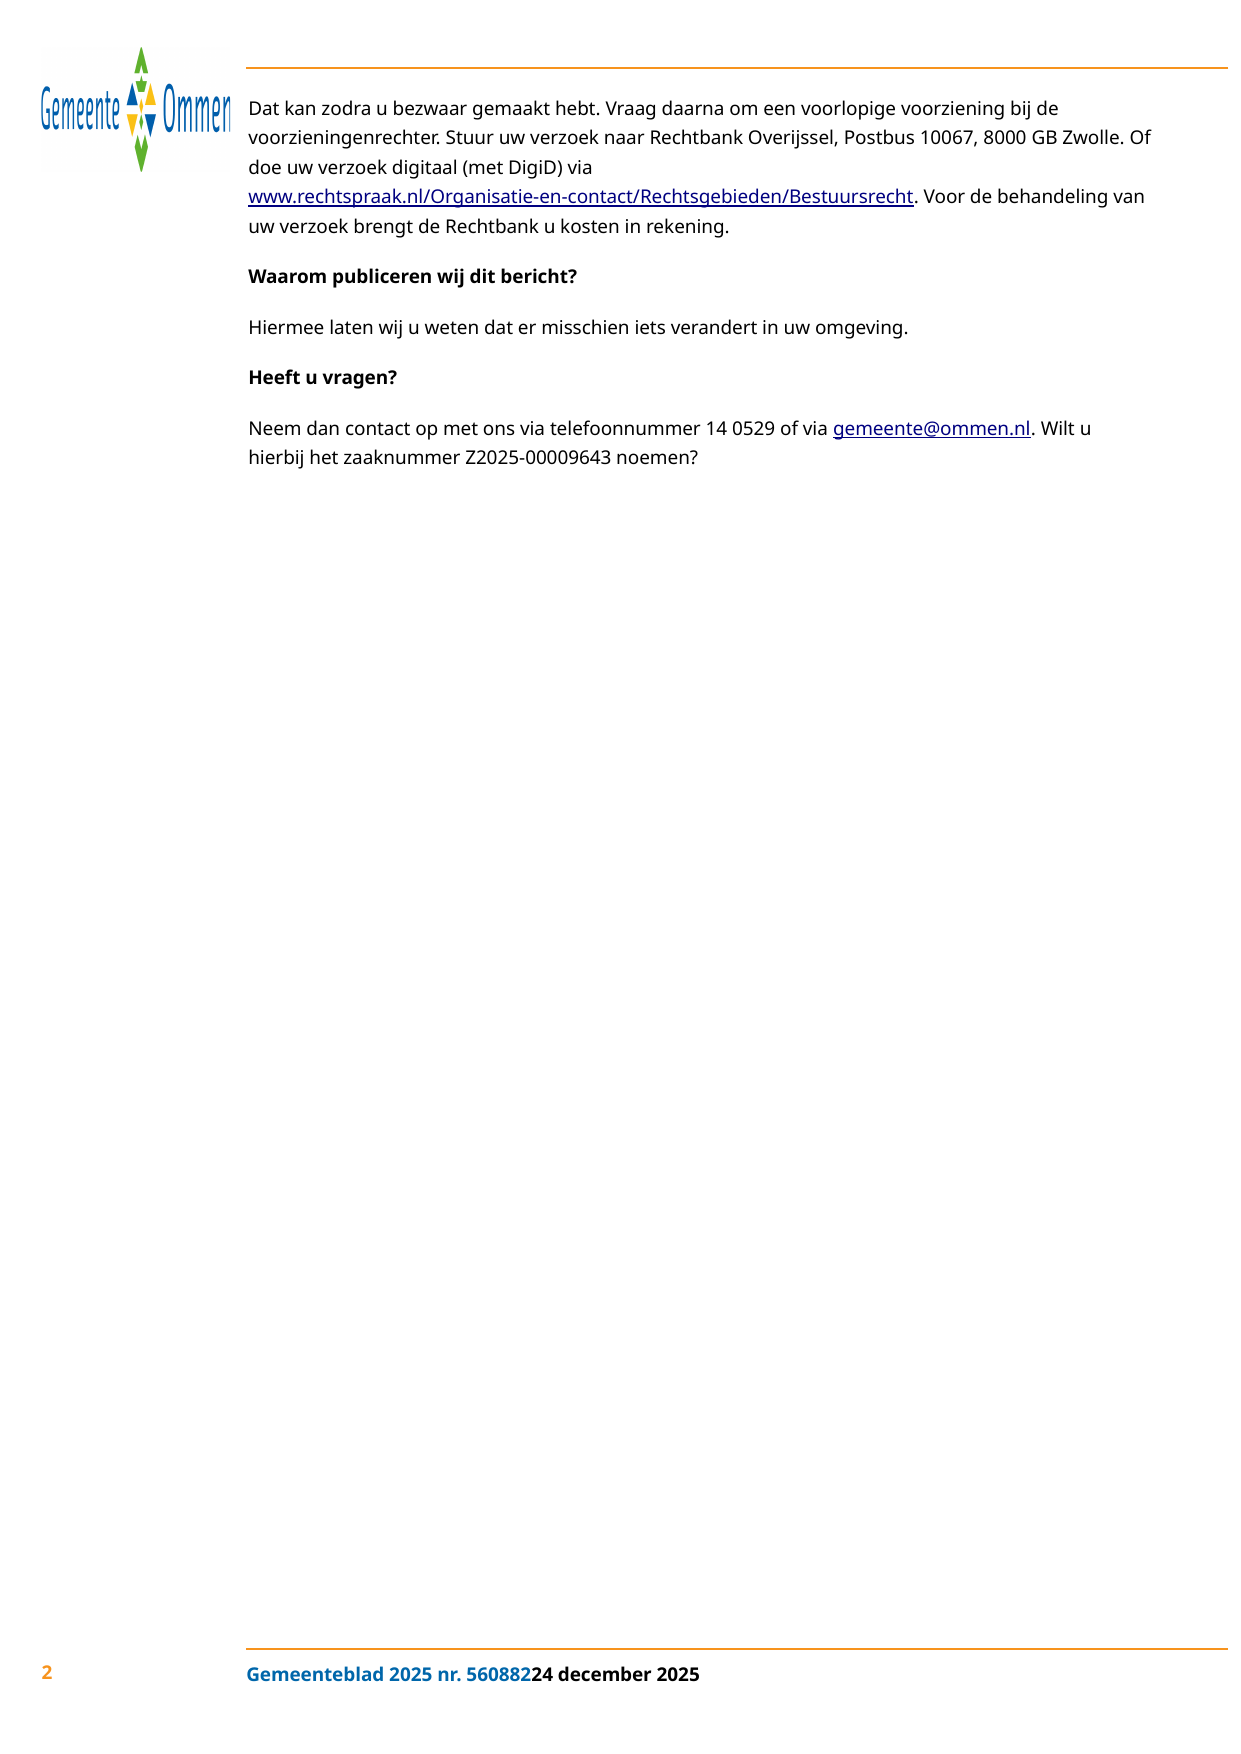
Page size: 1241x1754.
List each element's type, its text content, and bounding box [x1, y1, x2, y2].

picture [41, 47, 231, 172]
text Hiermee laten wij u weten dat er misschien iets verandert in uw omgeving. [248, 314, 1152, 340]
text Dat kan zodra u bezwaar gemaakt hebt. Vraag daarna om een voorlopige voorziening bij de voorzieningenrechter. Stuur uw verzoek naar Rechtbank Overijssel, Postbus 10067, 8000 GB Zwolle. Of doe uw verzoek digitaal (met DigiD) via www.rechtspraak.nl/Organisatie-en-contact/Rechtsgebieden/Bestuursrecht. Voor de behandeling van uw verzoek brengt de Rechtbank u kosten in rekening. [248, 95, 1152, 239]
text Neem dan contact op met ons via telefoonnummer 14 0529 of via gemeente@ommen.nl. Wilt u hierbij het zaaknummer Z2025-00009643 noemen? [248, 415, 1152, 470]
text Waarom publiceren wij dit bericht? [248, 263, 1152, 289]
text Heeft u vragen? [248, 364, 1152, 390]
